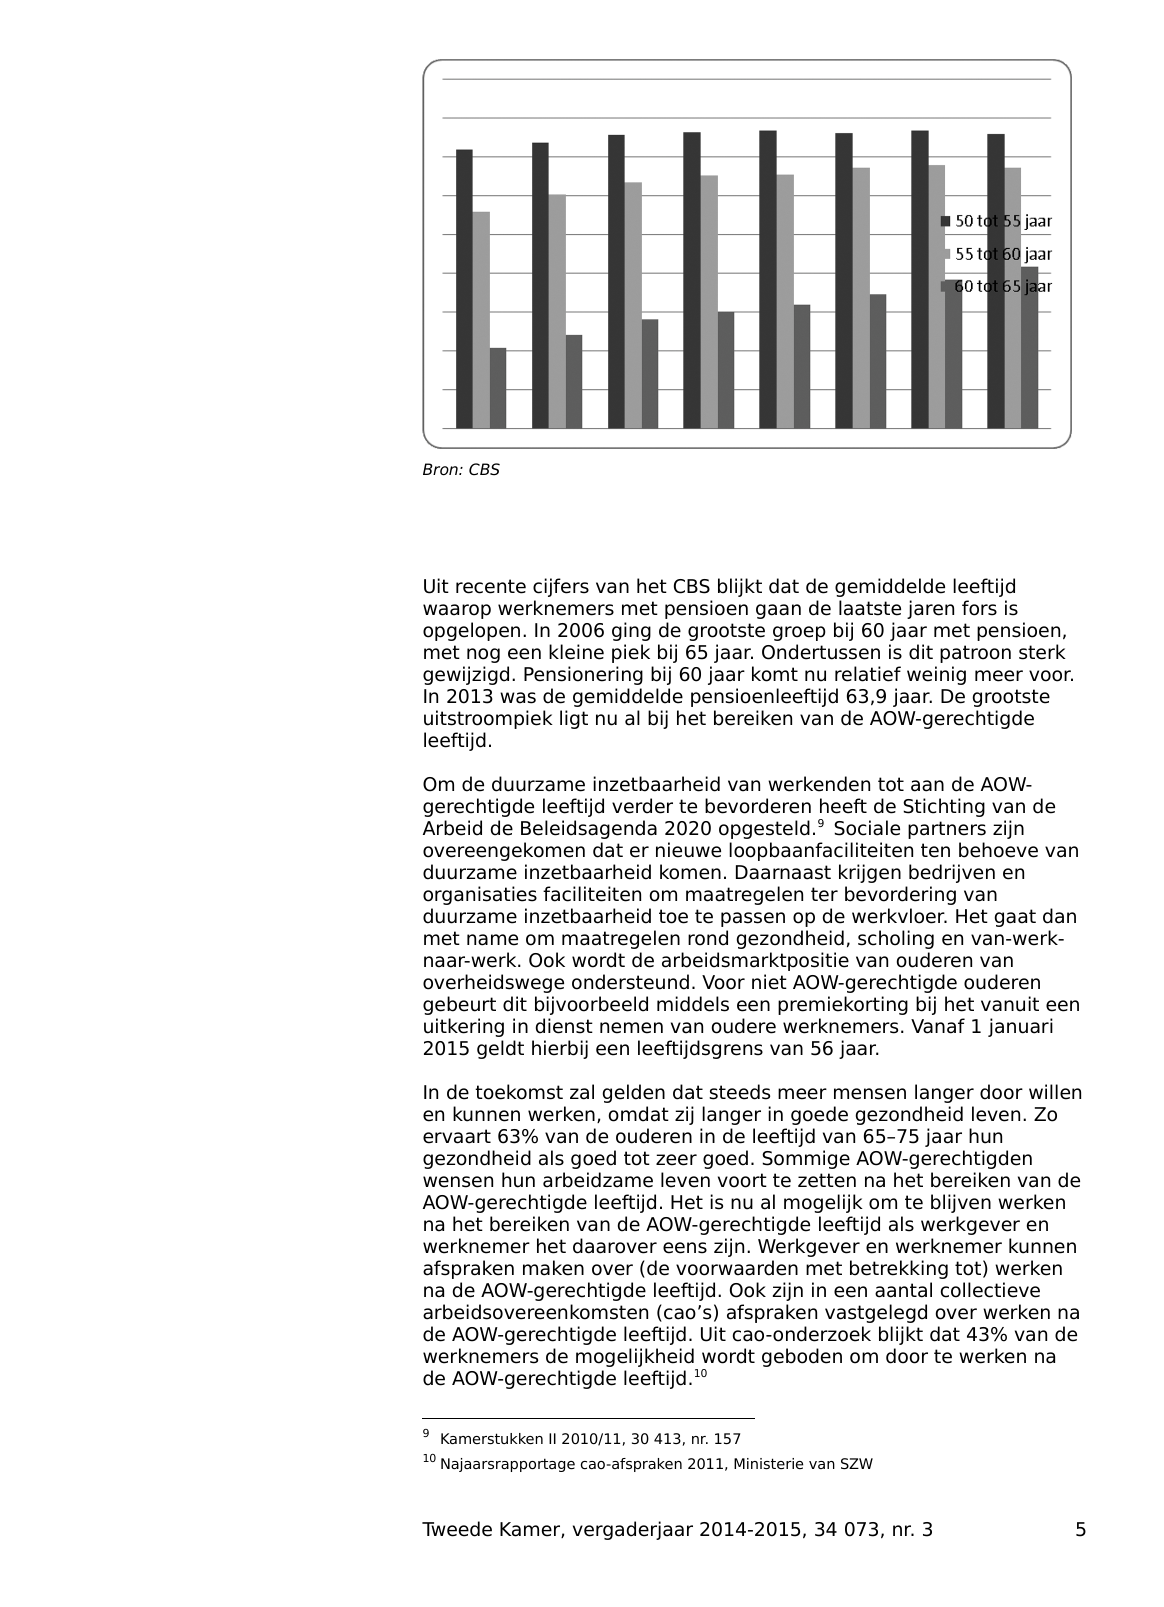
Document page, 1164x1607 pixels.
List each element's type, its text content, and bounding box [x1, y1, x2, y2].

text Bron: CBS [422, 461, 1072, 479]
text Om de duurzame inzetbaarheid van werkenden tot aan de AOW-gerechtigde leeftijd verder te bevorderen heeft de Stichting van de Arbeid de Beleidsagenda 2020 opgesteld. Sociale partners zijn overeengekomen dat er nieuwe loopbaanfaciliteiten ten behoeve van duurzame inzetbaarheid komen. Daarnaast krijgen bedrijven en organisaties faciliteiten om maatregelen ter bevordering van duurzame inzetbaarheid toe te passen op de werkvloer. Het gaat dan met name om maatregelen rond gezondheid, scholing en van-werk-naar-werk. Ook wordt de arbeidsmarktpositie van ouderen van overheidswege ondersteund. Voor niet AOW-gerechtigde ouderen gebeurt dit bijvoorbeeld middels een premiekorting bij het vanuit een uitkering in dienst nemen van oudere werknemers. Vanaf 1 januari 2015 geldt hierbij een leeftijdsgrens van 56 jaar. [422, 774, 1087, 1060]
picture [422, 59, 1072, 449]
text Kamerstukken II 2010/11, 30 413, nr. 157 [422, 1427, 1087, 1449]
text Uit recente cijfers van het CBS blijkt dat de gemiddelde leeftijd waarop werknemers met pensioen gaan de laatste jaren fors is opgelopen. In 2006 ging de grootste groep bij 60 jaar met pensioen, met nog een kleine piek bij 65 jaar. Ondertussen is dit patroon sterk gewijzigd. Pensionering bij 60 jaar komt nu relatief weinig meer voor. In 2013 was de gemiddelde pensioenleeftijd 63,9 jaar. De grootste uitstroompiek ligt nu al bij het bereiken van de AOW-gerechtigde leeftijd. [422, 576, 1087, 752]
text In de toekomst zal gelden dat steeds meer mensen langer door willen en kunnen werken, omdat zij langer in goede gezondheid leven. Zo ervaart 63% van de ouderen in de leeftijd van 65–75 jaar hun gezondheid als goed tot zeer goed. Sommige AOW-gerechtigden wensen hun arbeidzame leven voort te zetten na het bereiken van de AOW-gerechtigde leeftijd. Het is nu al mogelijk om te blijven werken na het bereiken van de AOW-gerechtigde leeftijd als werkgever en werknemer het daarover eens zijn. Werkgever en werknemer kunnen afspraken maken over (de voorwaarden met betrekking tot) werken na de AOW-gerechtigde leeftijd. Ook zijn in een aantal collectieve arbeidsovereenkomsten (cao’s) afspraken vastgelegd over werken na de AOW-gerechtigde leeftijd. Uit cao-onderzoek blijkt dat 43% van de werknemers de mogelijkheid wordt geboden om door te werken na de AOW-gerechtigde leeftijd. [422, 1082, 1087, 1389]
text Najaarsrapportage cao-afspraken 2011, Ministerie van SZW [422, 1452, 1087, 1474]
